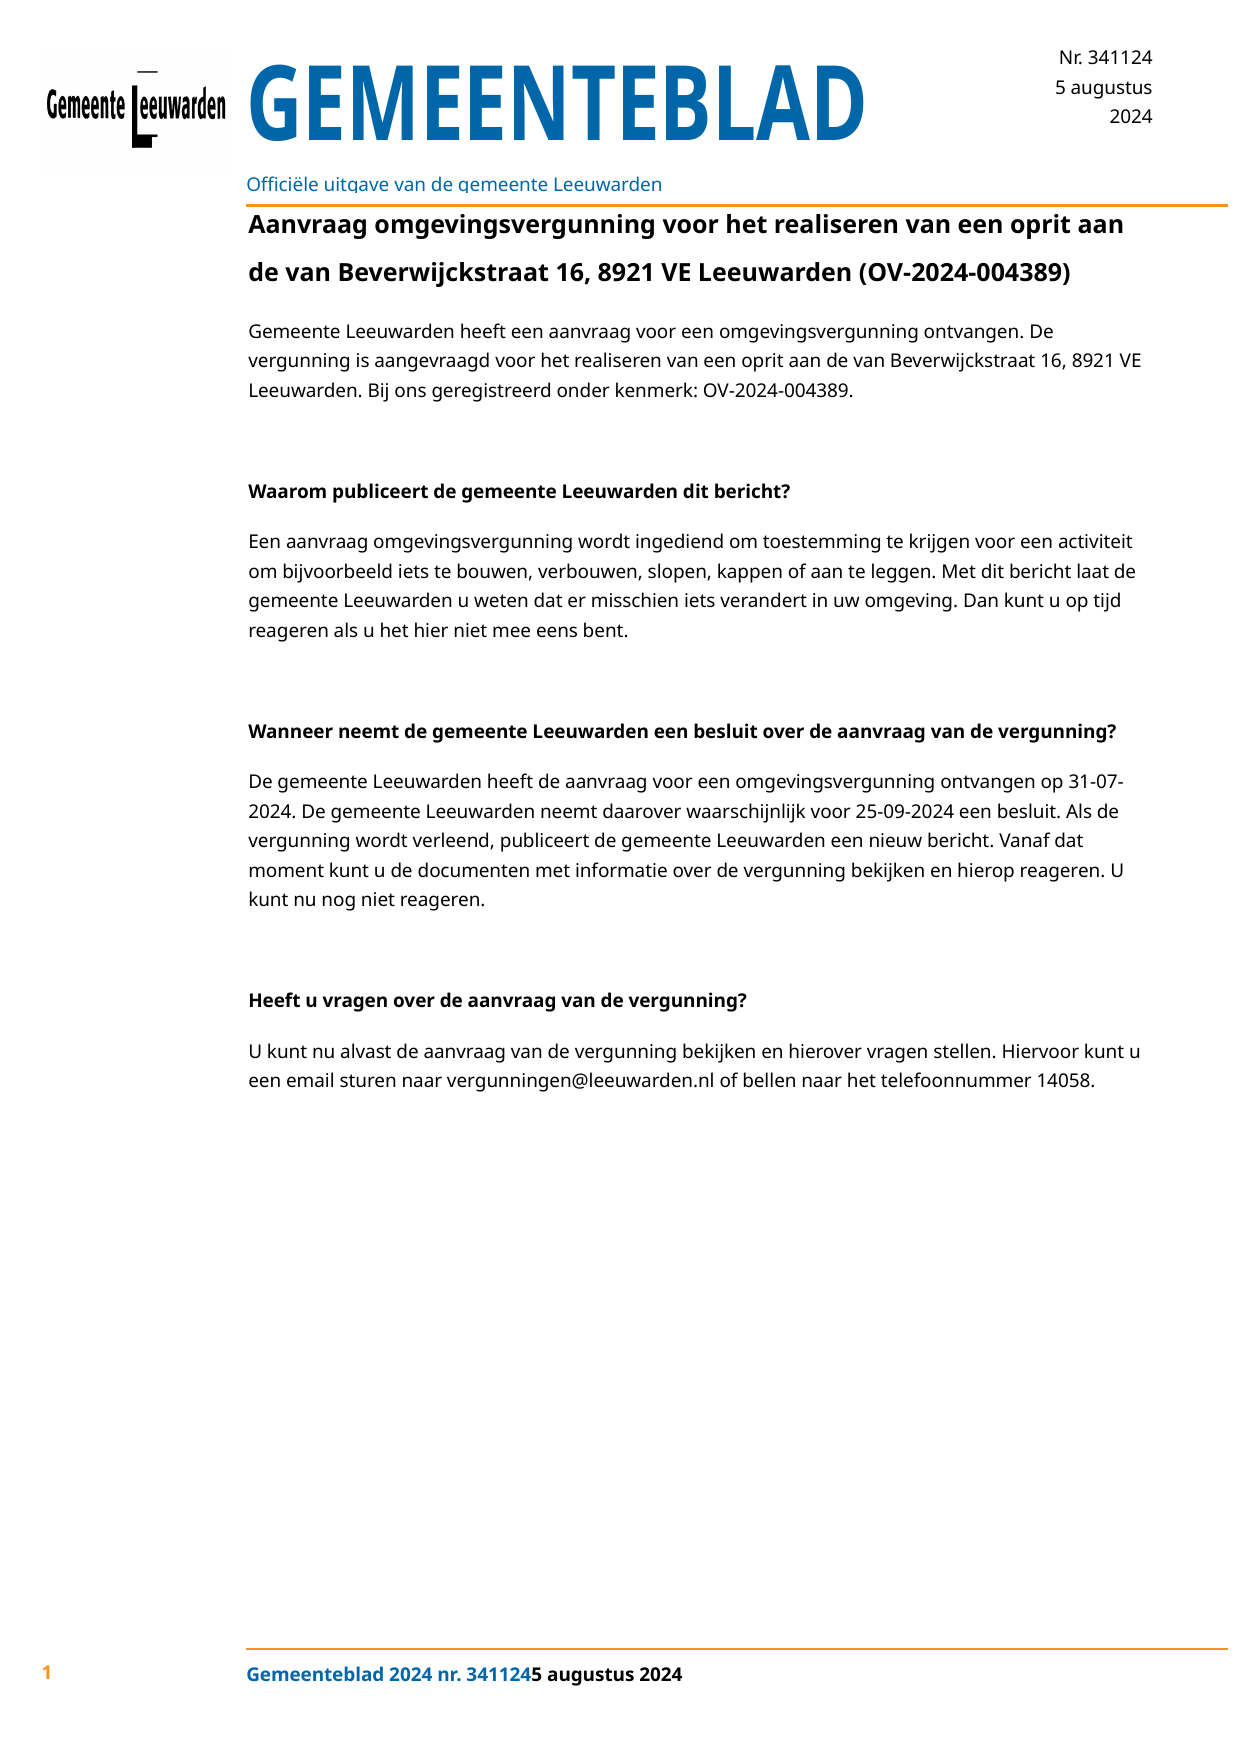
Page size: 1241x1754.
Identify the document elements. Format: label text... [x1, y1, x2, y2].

text Een aanvraag omgevingsvergunning wordt ingediend om toestemming te krijgen voor een activiteit om bijvoorbeeld iets te bouwen, verbouwen, slopen, kappen of aan te leggen. Met dit bericht laat de gemeente Leeuwarden u weten dat er misschien iets verandert in uw omgeving. Dan kunt u op tijd reageren als u het hier niet mee eens bent. [248, 528, 1152, 643]
text Wanneer neemt de gemeente Leeuwarden een besluit over de aanvraag van de vergunning? [248, 718, 1152, 744]
text Aanvraag omgevingsvergunning voor het realiseren van een oprit aan de van Beverwijckstraat 16, 8921 VE Leeuwarden (OV-2024-004389) [248, 207, 1152, 288]
text U kunt nu alvast de aanvraag van de vergunning bekijken en hierover vragen stellen. Hiervoor kunt u een email sturen naar vergunningen@leeuwarden.nl of bellen naar het telefoonnummer 14058. [248, 1038, 1152, 1093]
text Heeft u vragen over de aanvraag van de vergunning? [248, 987, 1152, 1013]
picture [41, 47, 231, 172]
text Gemeente Leeuwarden heeft een aanvraag voor een omgevingsvergunning ontvangen. De vergunning is aangevraagd voor het realiseren van een oprit aan de van Beverwijckstraat 16, 8921 VE Leeuwarden. Bij ons geregistreerd onder kenmerk: OV-2024-004389. [248, 318, 1152, 403]
text De gemeente Leeuwarden heeft de aanvraag voor een omgevingsvergunning ontvangen op 31-07-2024. De gemeente Leeuwarden neemt daarover waarschijnlijk voor 25-09-2024 een besluit. Als de vergunning wordt verleend, publiceert de gemeente Leeuwarden een nieuw bericht. Vanaf dat moment kunt u de documenten met informatie over de vergunning bekijken en hierop reageren. U kunt nu nog niet reageren. [248, 768, 1152, 912]
text Waarom publiceert de gemeente Leeuwarden dit bericht? [248, 478, 1152, 504]
